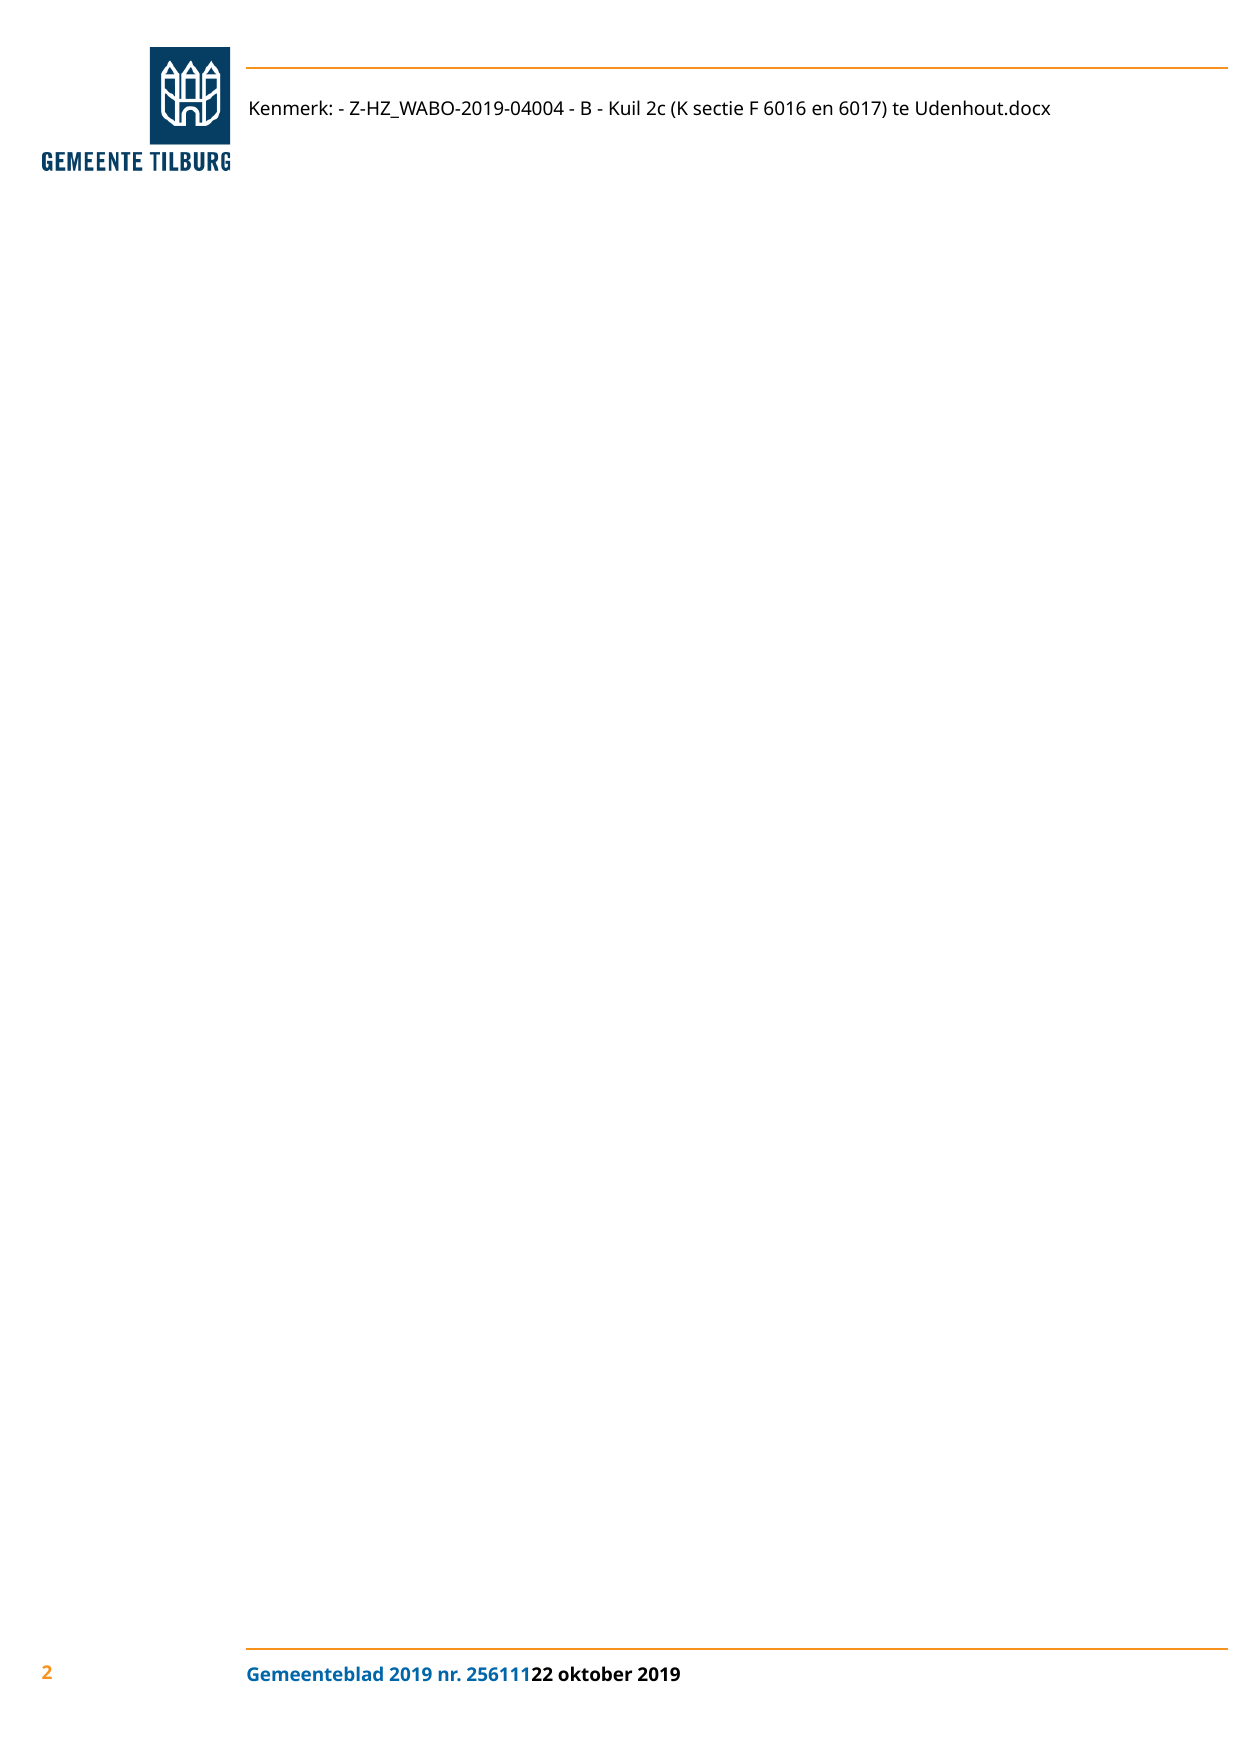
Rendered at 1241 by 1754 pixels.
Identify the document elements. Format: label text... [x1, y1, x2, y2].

picture [41, 47, 231, 172]
text Kenmerk: - Z-HZ_WABO-2019-04004 - B - Kuil 2c (K sectie F 6016 en 6017) te Udenhout.docx [248, 95, 1152, 121]
